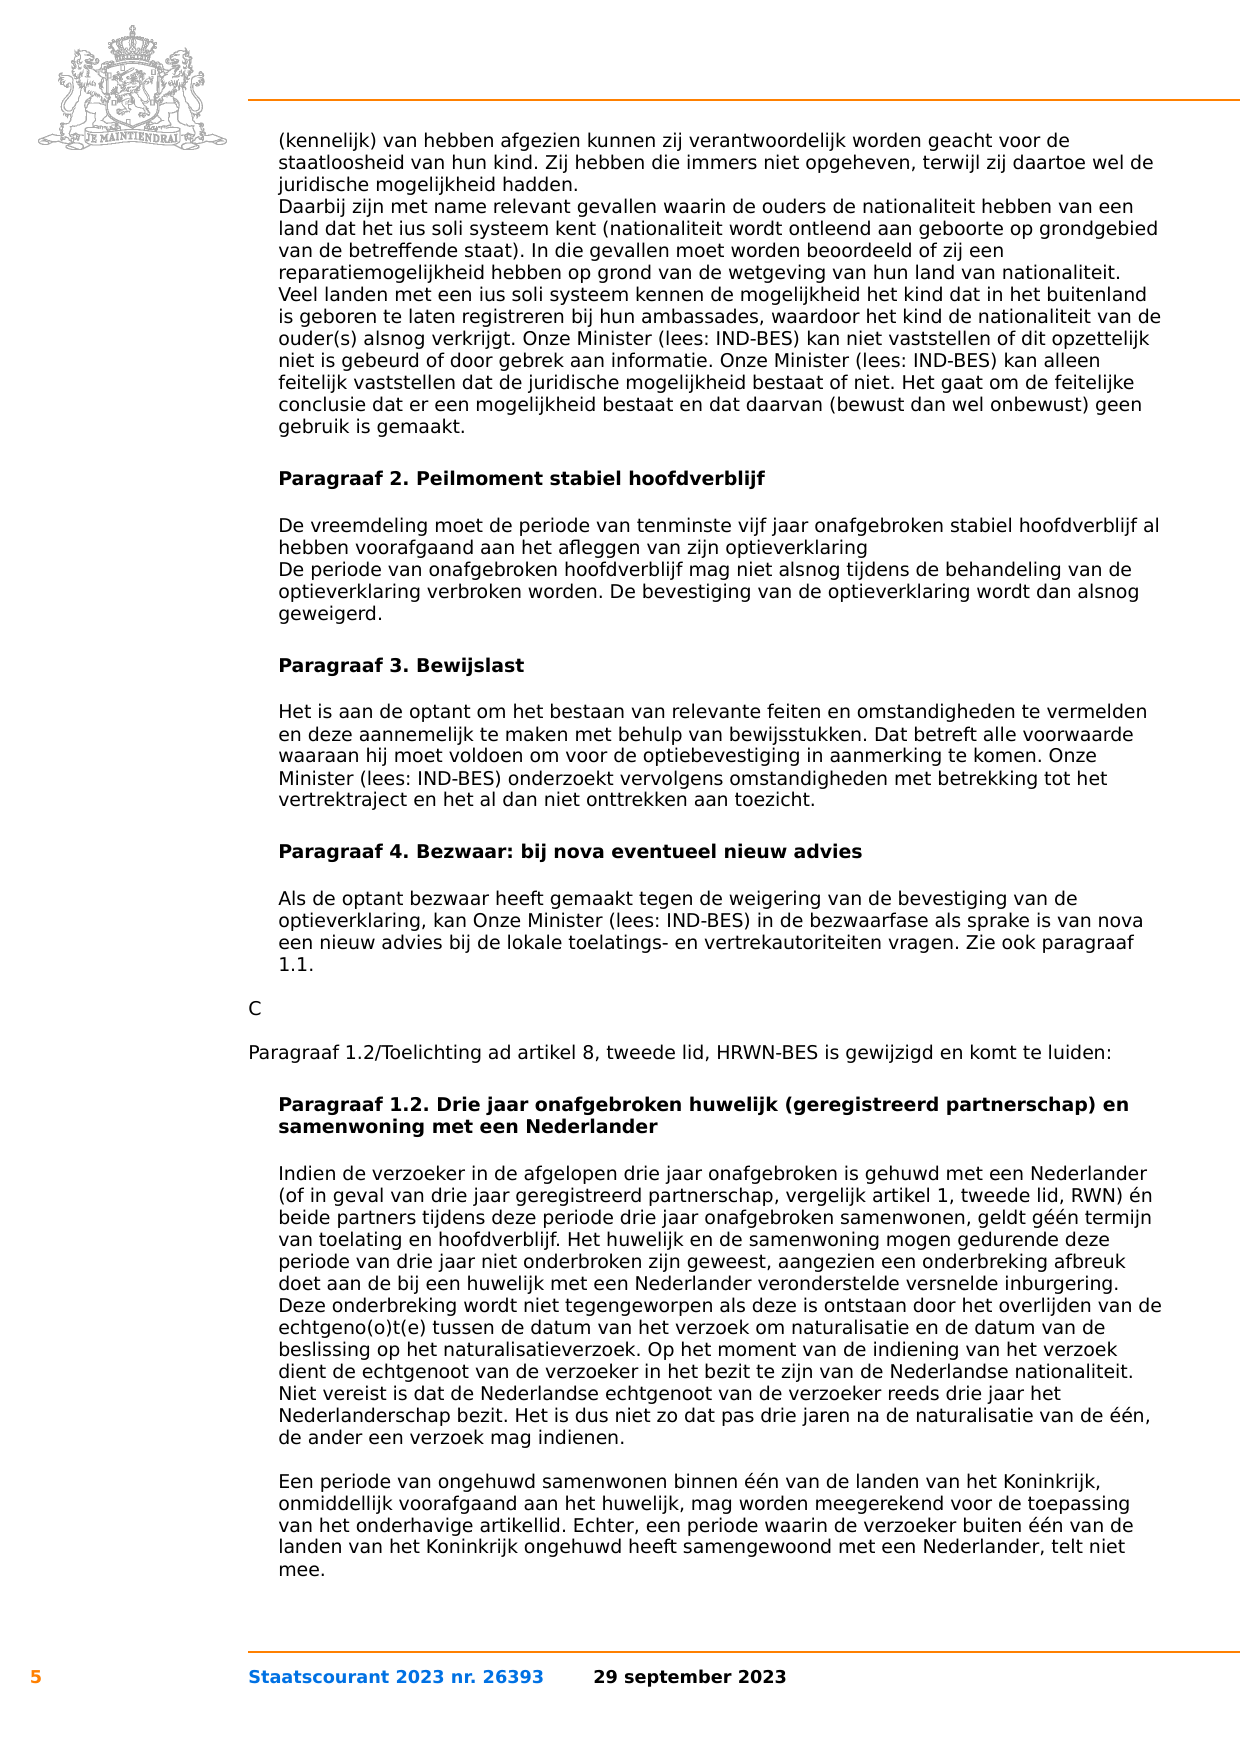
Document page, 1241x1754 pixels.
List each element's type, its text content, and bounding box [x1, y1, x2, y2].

text Daarbij zijn met name relevant gevallen waarin de ouders de nationaliteit hebben van een land dat het ius soli systeem kent (nationaliteit wordt ontleend aan geboorte op grondgebied van de betreffende staat). In die gevallen moet worden beoordeeld of zij een reparatiemogelijkheid hebben op grond van de wetgeving van hun land van nationaliteit. Veel landen met een ius soli systeem kennen de mogelijkheid het kind dat in het buitenland is geboren te laten registreren bij hun ambassades, waardoor het kind de nationaliteit van de ouder(s) alsnog verkrijgt. Onze Minister (lees: IND-BES) kan niet vaststellen of dit opzettelijk niet is gebeurd of door gebrek aan informatie. Onze Minister (lees: IND-BES) kan alleen feitelijk vaststellen dat de juridische mogelijkheid bestaat of niet. Het gaat om de feitelijke conclusie dat er een mogelijkheid bestaat en dat daarvan (bewust dan wel onbewust) geen gebruik is gemaakt. [278, 196, 1163, 438]
text De vreemdeling moet de periode van tenminste vijf jaar onafgebroken stabiel hoofdverblijf al hebben voorafgaand aan het afleggen van zijn optieverklaring [278, 514, 1163, 558]
text C [248, 998, 1163, 1020]
text De periode van onafgebroken hoofdverblijf mag niet alsnog tijdens de behandeling van de optieverklaring verbroken worden. De bevestiging van de optieverklaring wordt dan alsnog geweigerd. [278, 558, 1163, 624]
subtitle Paragraaf 2. Peilmoment stabiel hoofdverblijf [278, 468, 1163, 489]
text Het is aan de optant om het bestaan van relevante feiten en omstandigheden te vermelden en deze aannemelijk te maken met behulp van bewijsstukken. Dat betreft alle voorwaarde waaraan hij moet voldoen om voor de optiebevestiging in aanmerking te komen. Onze Minister (lees: IND-BES) onderzoekt vervolgens omstandigheden met betrekking tot het vertrektraject en het al dan niet onttrekken aan toezicht. [278, 701, 1163, 811]
text Als de optant bezwaar heeft gemaakt tegen de weigering van de bevestiging van de optieverklaring, kan Onze Minister (lees: IND-BES) in de bezwaarfase als sprake is van nova een nieuw advies bij de lokale toelatings- en vertrekautoriteiten vragen. Zie ook paragraaf 1.1. [278, 888, 1163, 976]
text Indien de verzoeker in de afgelopen drie jaar onafgebroken is gehuwd met een Nederlander (of in geval van drie jaar geregistreerd partnerschap, vergelijk artikel 1, tweede lid, RWN) én beide partners tijdens deze periode drie jaar onafgebroken samenwonen, geldt géén termijn van toelating en hoofdverblijf. Het huwelijk en de samenwoning mogen gedurende deze periode van drie jaar niet onderbroken zijn geweest, aangezien een onderbreking afbreuk doet aan de bij een huwelijk met een Nederlander veronderstelde versnelde inburgering. Deze onderbreking wordt niet tegengeworpen als deze is ontstaan door het overlijden van de echtgeno(o)t(e) tussen de datum van het verzoek om naturalisatie en de datum van de beslissing op het naturalisatieverzoek. Op het moment van de indiening van het verzoek dient de echtgenoot van de verzoeker in het bezit te zijn van de Nederlandse nationaliteit. Niet vereist is dat de Nederlandse echtgenoot van de verzoeker reeds drie jaar het Nederlanderschap bezit. Het is dus niet zo dat pas drie jaren na de naturalisatie van de één, de ander een verzoek mag indienen. [278, 1163, 1163, 1449]
text (kennelijk) van hebben afgezien kunnen zij verantwoordelijk worden geacht voor de staatloosheid van hun kind. Zij hebben die immers niet opgeheven, terwijl zij daartoe wel de juridische mogelijkheid hadden. [278, 130, 1163, 196]
subtitle Paragraaf 3. Bewijslast [278, 654, 1163, 676]
text Paragraaf 1.2/Toelichting ad artikel 8, tweede lid, HRWN-BES is gewijzigd en komt te luiden: [248, 1042, 1163, 1064]
picture [38, 25, 227, 150]
subtitle Paragraaf 1.2. Drie jaar onafgebroken huwelijk (geregistreerd partnerschap) en samenwoning met een Nederlander [278, 1094, 1163, 1138]
subtitle Paragraaf 4. Bezwaar: bij nova eventueel nieuw advies [278, 841, 1163, 863]
text Een periode van ongehuwd samenwonen binnen één van de landen van het Koninkrijk, onmiddellijk voorafgaand aan het huwelijk, mag worden meegerekend voor de toepassing van het onderhavige artikellid. Echter, een periode waarin de verzoeker buiten één van de landen van het Koninkrijk ongehuwd heeft samengewoond met een Nederlander, telt niet mee. [278, 1471, 1163, 1580]
